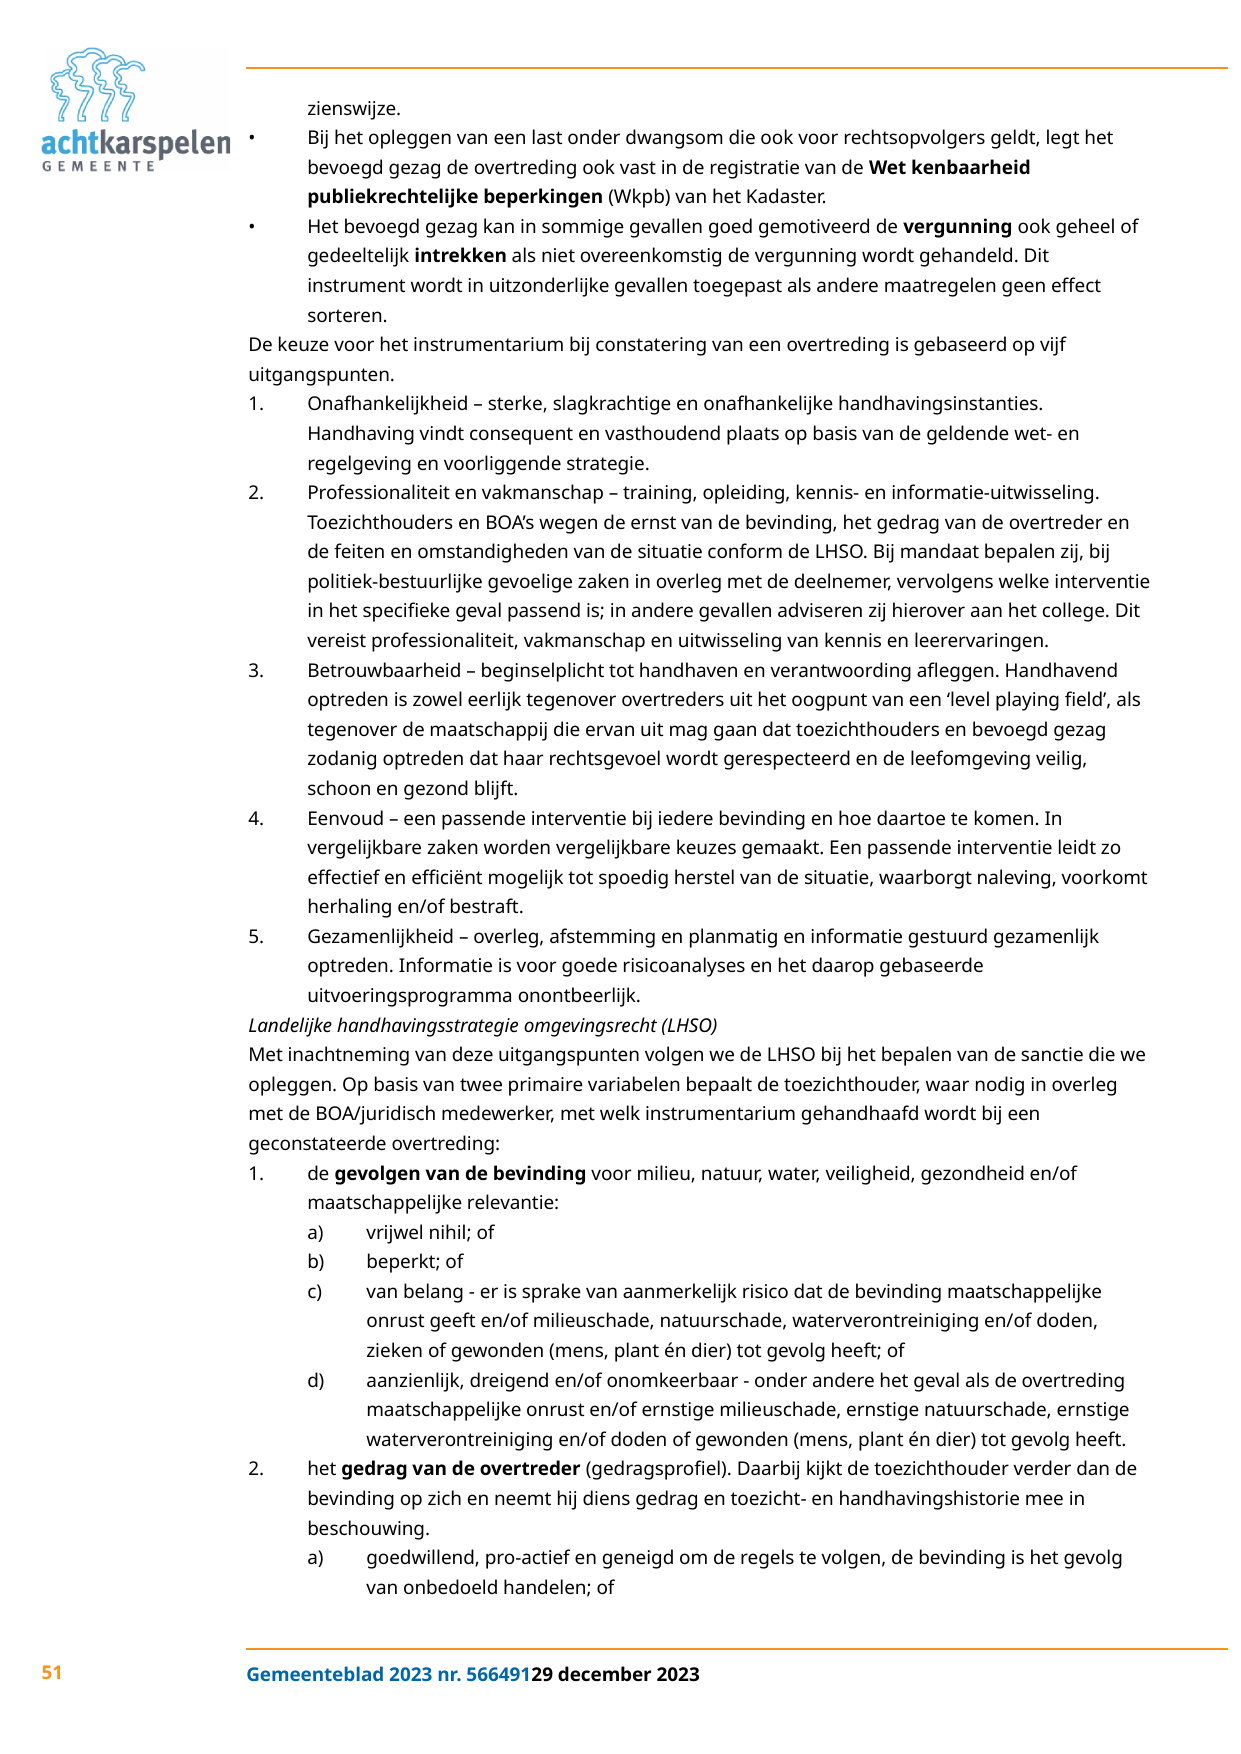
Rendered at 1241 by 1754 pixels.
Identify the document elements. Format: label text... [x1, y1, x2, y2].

list goedwillend, pro-actief en geneigd om de regels te volgen, de bevinding is het gevolg van onbedoeld handelen; of [307, 1544, 1152, 1600]
text Met inachtneming van deze uitgangspunten volgen we de LHSO bij het bepalen van de sanctie die we opleggen. Op basis van twee primaire variabelen bepaalt de toezichthouder, waar nodig in overleg met de BOA/juridisch medewerker, met welk instrumentarium gehandhaafd wordt bij een geconstateerde overtreding: [248, 1041, 1152, 1156]
list van belang - er is sprake van aanmerkelijk risico dat de bevinding maatschappelijke onrust geeft en/of milieuschade, natuurschade, waterverontreiniging en/of doden, zieken of gewonden (mens, plant én dier) tot gevolg heeft; of [307, 1278, 1152, 1363]
list Bij het opleggen van een last onder dwangsom die ook voor rechtsopvolgers geldt, legt het bevoegd gezag de overtreding ook vast in de registratie van de Wet kenbaarheid publiekrechtelijke beperkingen (Wkpb) van het Kadaster. [248, 124, 1152, 209]
list Eenvoud – een passende interventie bij iedere bevinding en hoe daartoe te komen. In vergelijkbare zaken worden vergelijkbare keuzes gemaakt. Een passende interventie leidt zo effectief en efficiënt mogelijk tot spoedig herstel van de situatie, waarborgt naleving, voorkomt herhaling en/of bestraft. [248, 805, 1152, 919]
list Gezamenlijkheid – overleg, afstemming en planmatig en informatie gestuurd gezamenlijk optreden. Informatie is voor goede risicoanalyses en het daarop gebaseerde uitvoeringsprogramma onontbeerlijk. [248, 923, 1152, 1008]
text Landelijke handhavingsstrategie omgevingsrecht (LHSO) [248, 1012, 1152, 1038]
list Het bevoegd gezag kan in sommige gevallen goed gemotiveerd de vergunning ook geheel of gedeeltelijk intrekken als niet overeenkomstig de vergunning wordt gehandeld. Dit instrument wordt in uitzonderlijke gevallen toegepast als andere maatregelen geen effect sorteren. [248, 213, 1152, 328]
list vrijwel nihil; of [307, 1219, 1152, 1245]
list zienswijze. [248, 95, 1152, 121]
list Onafhankelijkheid – sterke, slagkrachtige en onafhankelijke handhavingsinstanties. Handhaving vindt consequent en vasthoudend plaats op basis van de geldende wet- en regelgeving en voorliggende strategie. [248, 391, 1152, 476]
list de gevolgen van de bevinding voor milieu, natuur, water, veiligheid, gezondheid en/of maatschappelijke relevantie: [248, 1160, 1152, 1215]
list Professionaliteit en vakmanschap – training, opleiding, kennis- en informatie-uitwisseling. Toezichthouders en BOA’s wegen de ernst van de bevinding, het gedrag van de overtreder en de feiten en omstandigheden van de situatie conform de LHSO. Bij mandaat bepalen zij, bij politiek-bestuurlijke gevoelige zaken in overleg met de deelnemer, vervolgens welke interventie in het specifieke geval passend is; in andere gevallen adviseren zij hierover aan het college. Dit vereist professionaliteit, vakmanschap en uitwisseling van kennis en leerervaringen. [248, 479, 1152, 653]
list beperkt; of [307, 1248, 1152, 1274]
list het gedrag van de overtreder (gedragsprofiel). Daarbij kijkt de toezichthouder verder dan de bevinding op zich en neemt hij diens gedrag en toezicht- en handhavingshistorie mee in beschouwing. [248, 1456, 1152, 1541]
list Betrouwbaarheid – beginselplicht tot handhaven en verantwoording afleggen. Handhavend optreden is zowel eerlijk tegenover overtreders uit het oogpunt van een ‘level playing field’, als tegenover de maatschappij die ervan uit mag gaan dat toezichthouders en bevoegd gezag zodanig optreden dat haar rechtsgevoel wordt gerespecteerd en de leefomgeving veilig, schoon en gezond blijft. [248, 657, 1152, 801]
text De keuze voor het instrumentarium bij constatering van een overtreding is gebaseerd op vijf uitgangspunten. [248, 331, 1152, 387]
picture [41, 47, 231, 172]
list aanzienlijk, dreigend en/of onomkeerbaar - onder andere het geval als de overtreding maatschappelijke onrust en/of ernstige milieuschade, ernstige natuurschade, ernstige waterverontreiniging en/of doden of gewonden (mens, plant én dier) tot gevolg heeft. [307, 1367, 1152, 1452]
